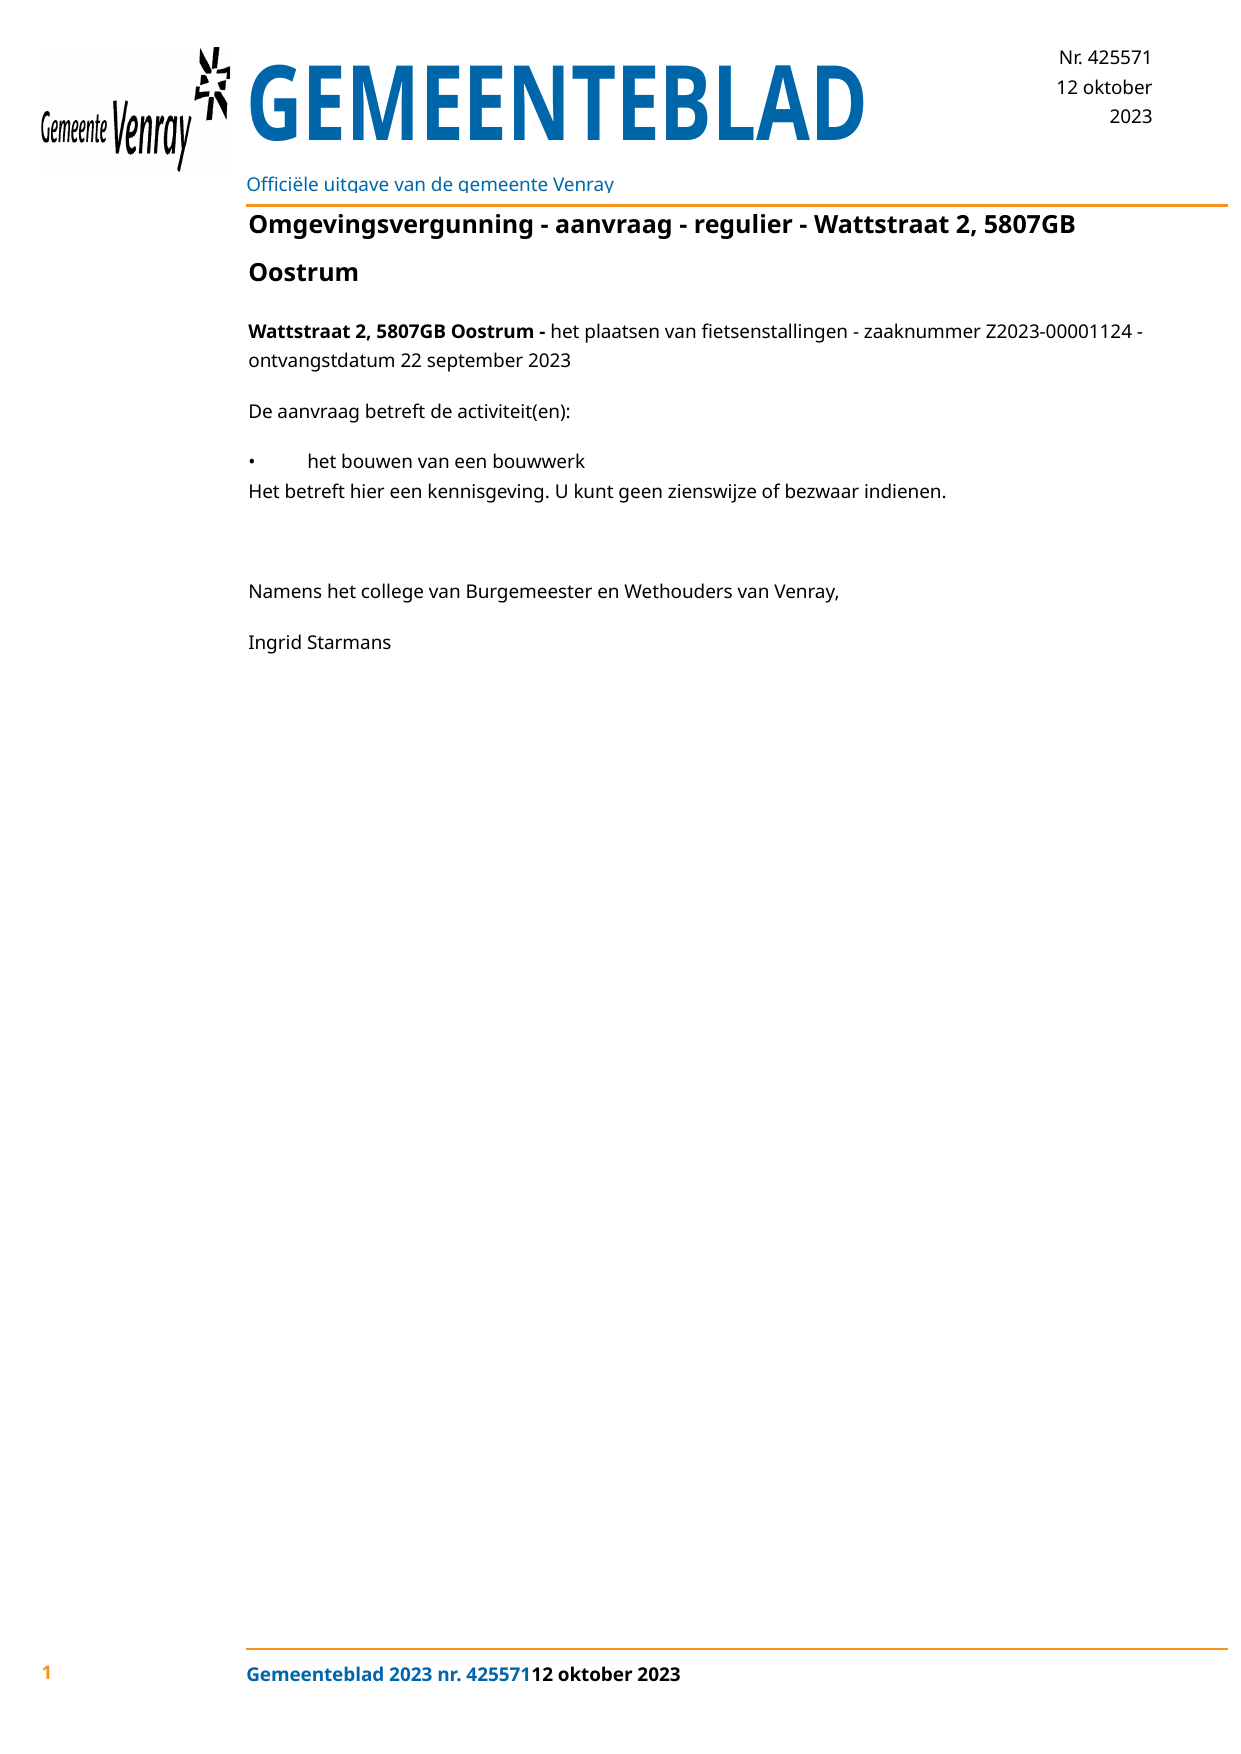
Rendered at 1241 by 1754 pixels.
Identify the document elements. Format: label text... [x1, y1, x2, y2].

text Ingrid Starmans [248, 629, 1152, 655]
list het bouwen van een bouwwerk [248, 448, 1152, 474]
text Het betreft hier een kennisgeving. U kunt geen zienswijze of bezwaar indienen. [248, 478, 1152, 504]
picture [41, 47, 231, 172]
text De aanvraag betreft de activiteit(en): [248, 398, 1152, 424]
text Wattstraat 2, 5807GB Oostrum - het plaatsen van fietsenstallingen - zaaknummer Z2023-00001124 - ontvangstdatum 22 september 2023 [248, 318, 1152, 373]
text Namens het college van Burgemeester en Wethouders van Venray, [248, 579, 1152, 604]
text Omgevingsvergunning - aanvraag - regulier - Wattstraat 2, 5807GB Oostrum [248, 207, 1152, 288]
